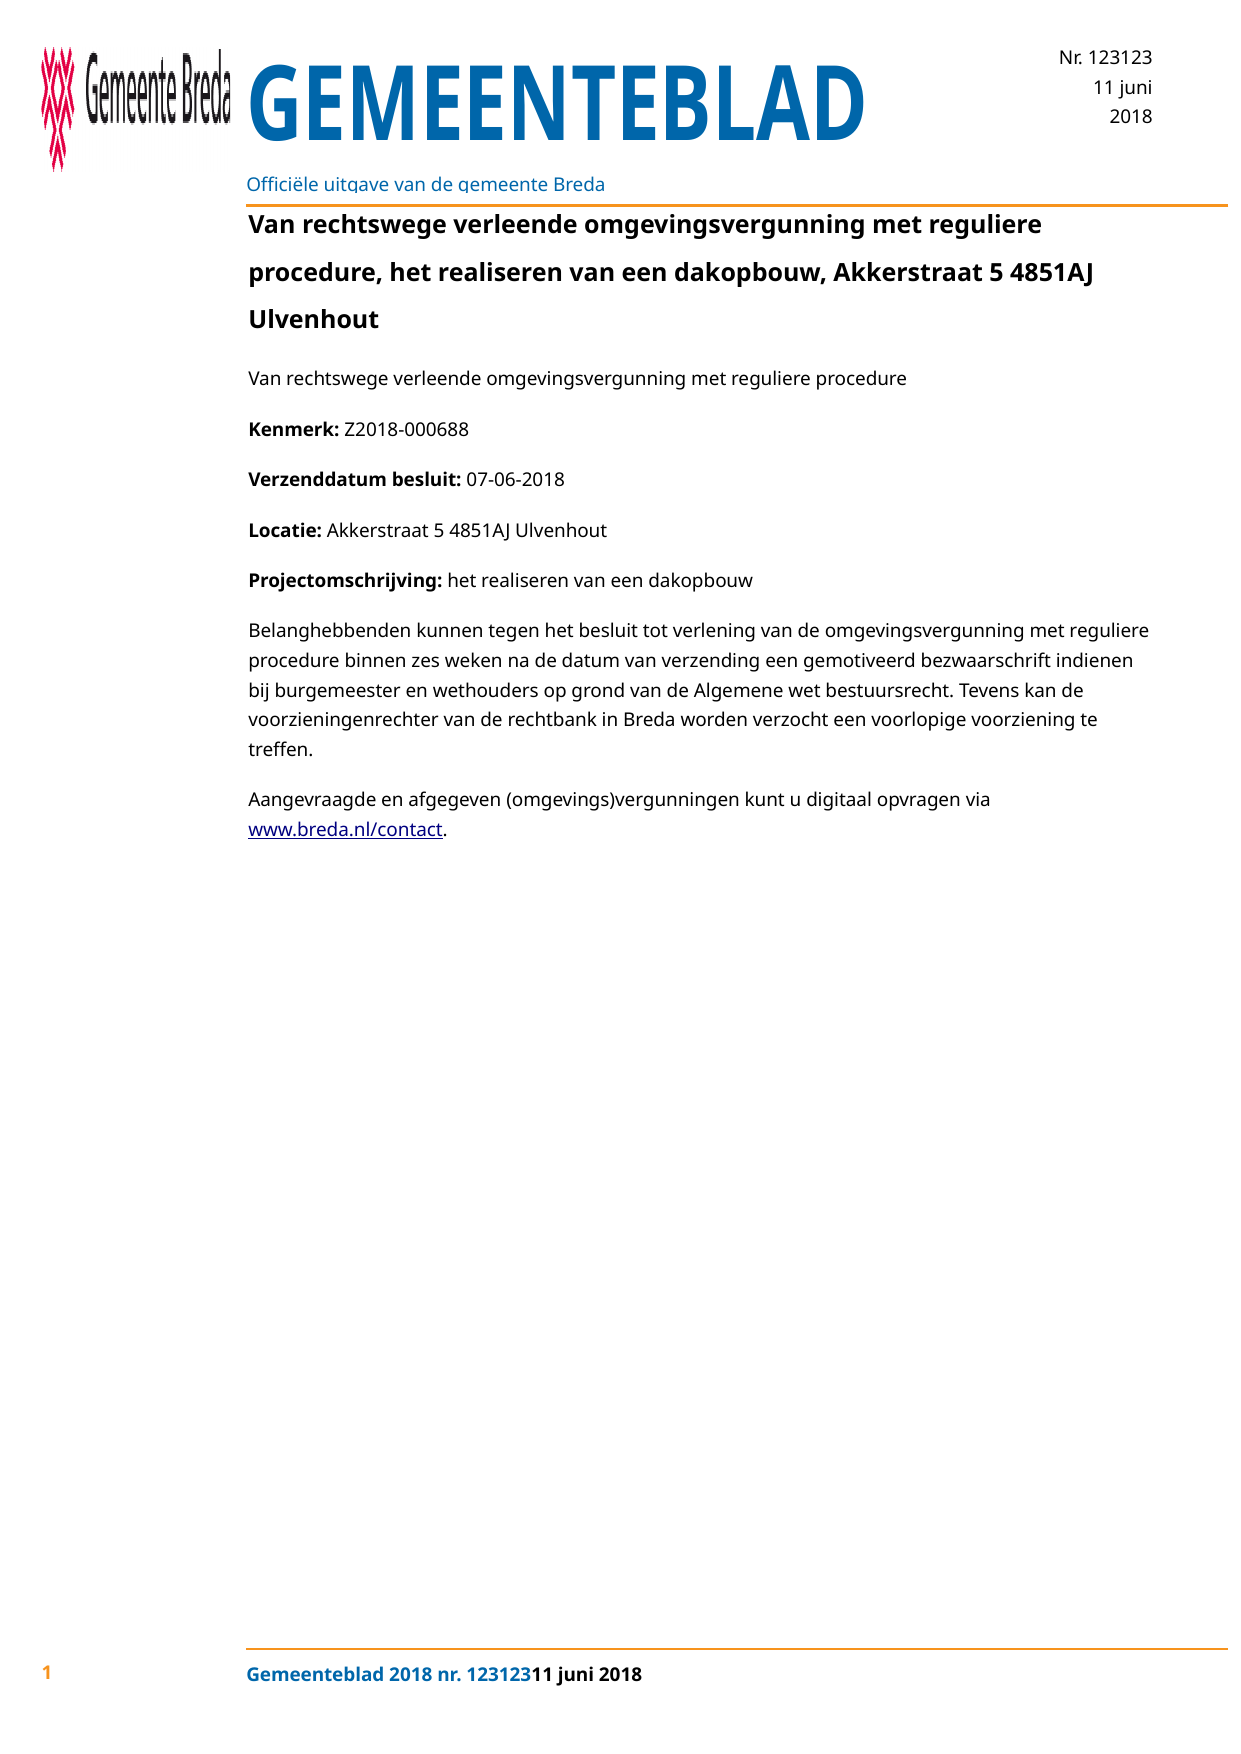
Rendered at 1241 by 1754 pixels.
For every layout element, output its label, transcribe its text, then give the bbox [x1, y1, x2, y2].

text Locatie: Akkerstraat 5 4851AJ Ulvenhout [248, 517, 1152, 542]
text Van rechtswege verleende omgevingsvergunning met reguliere procedure, het realiseren van een dakopbouw, Akkerstraat 5 4851AJ Ulvenhout [248, 207, 1152, 336]
text Kenmerk: Z2018-000688 [248, 416, 1152, 442]
text Aangevraagde en afgegeven (omgevings)vergunningen kunt u digitaal opvragen via www.breda.nl/contact. [248, 786, 1152, 842]
text Verzenddatum besluit: 07-06-2018 [248, 466, 1152, 492]
text Van rechtswege verleende omgevingsvergunning met reguliere procedure [248, 366, 1152, 391]
text Projectomschrijving: het realiseren van een dakopbouw [248, 567, 1152, 593]
picture [41, 47, 231, 172]
text Belanghebbenden kunnen tegen het besluit tot verlening van de omgevingsvergunning met reguliere procedure binnen zes weken na de datum van verzending een gemotiveerd bezwaarschrift indienen bij burgemeester en wethouders op grond van de Algemene wet bestuursrecht. Tevens kan de voorzieningenrechter van de rechtbank in Breda worden verzocht een voorlopige voorziening te treffen. [248, 618, 1152, 762]
